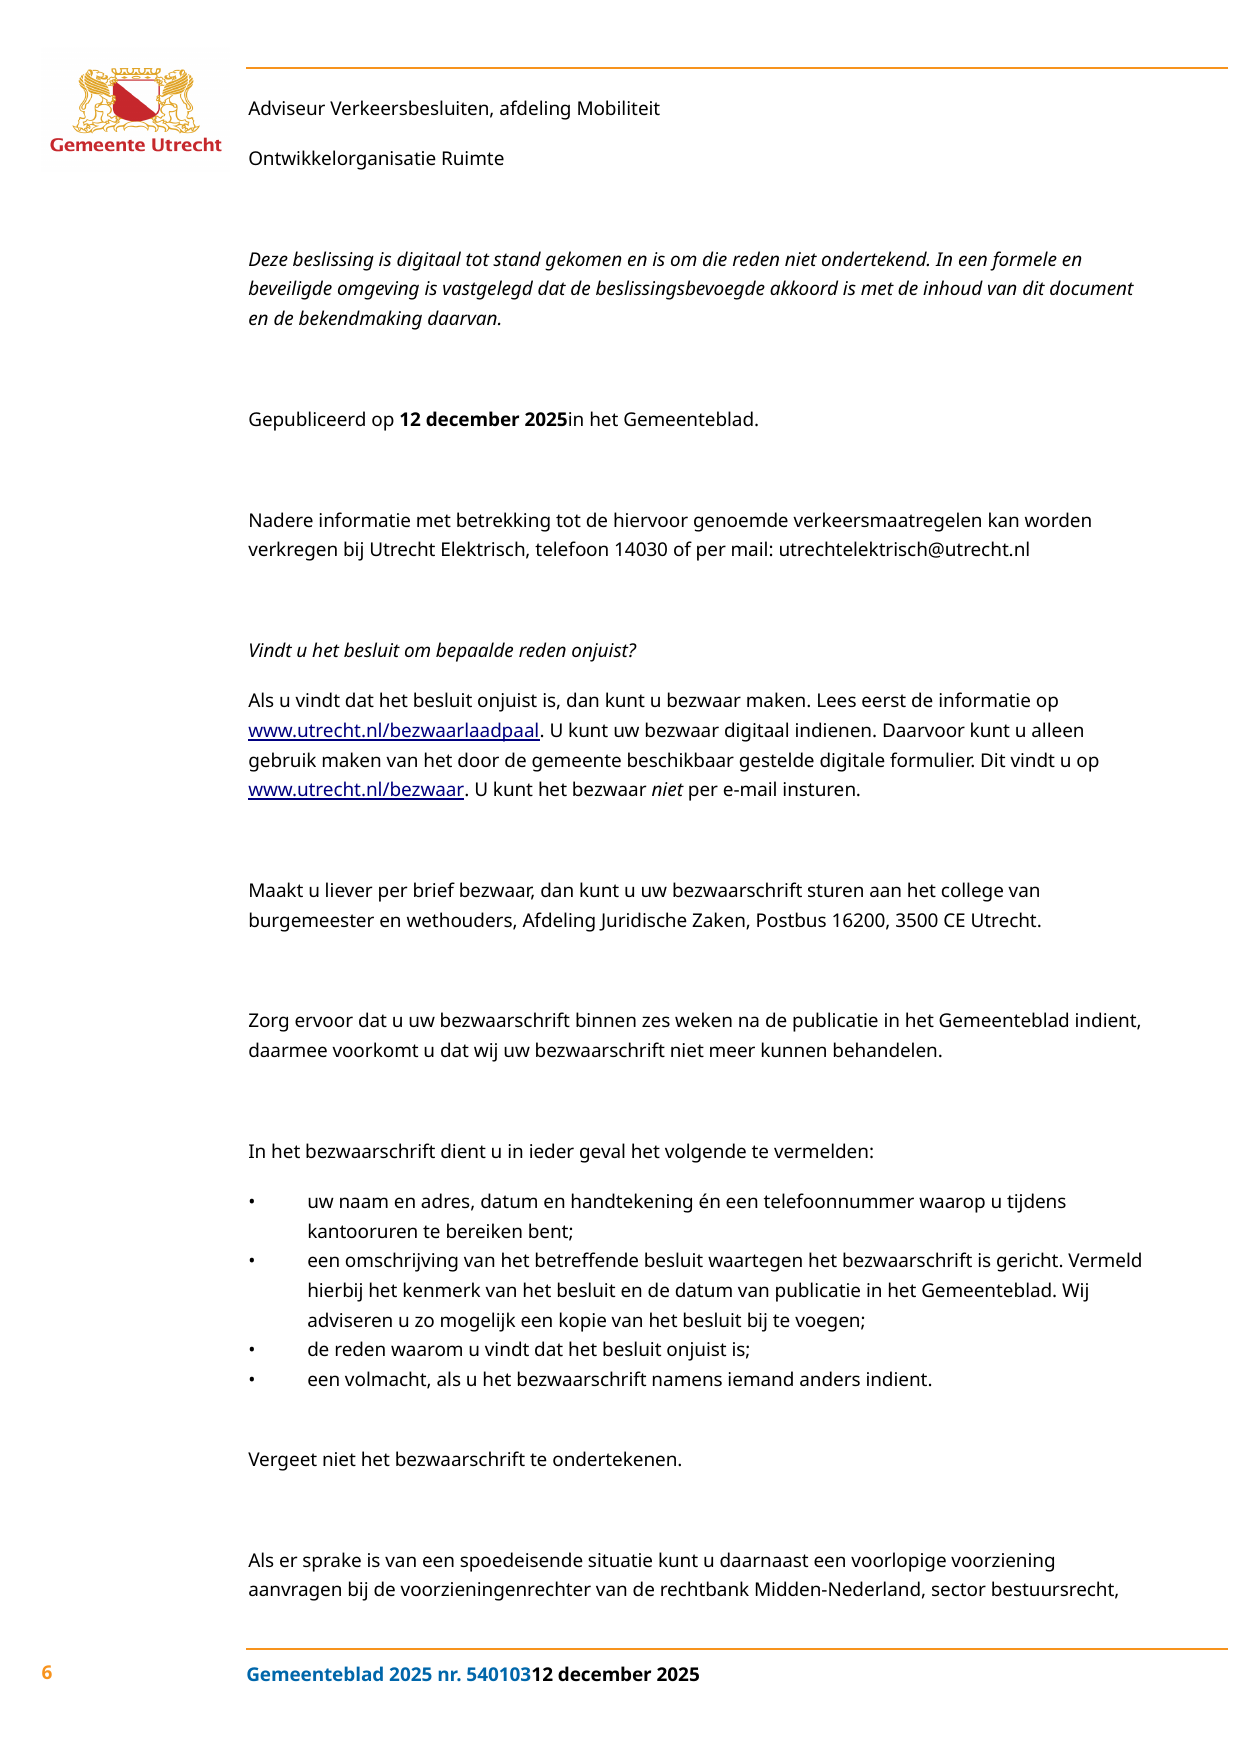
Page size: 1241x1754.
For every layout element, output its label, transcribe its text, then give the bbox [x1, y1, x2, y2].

text Vindt u het besluit om bepaalde reden onjuist? [248, 637, 1152, 663]
text Vergeet niet het bezwaarschrift te ondertekenen. [248, 1446, 1152, 1472]
text Adviseur Verkeersbesluiten, afdeling Mobiliteit [248, 95, 1152, 121]
picture [41, 47, 231, 172]
list een volmacht, als u het bezwaarschrift namens iemand anders indient. [248, 1366, 1152, 1392]
text Maakt u liever per brief bezwaar, dan kunt u uw bezwaarschrift sturen aan het college van burgemeester en wethouders, Afdeling Juridische Zaken, Postbus 16200, 3500 CE Utrecht. [248, 877, 1152, 933]
text Ontwikkelorganisatie Ruimte [248, 145, 1152, 171]
text In het bezwaarschrift dient u in ieder geval het volgende te vermelden: [248, 1138, 1152, 1164]
text Als er sprake is van een spoedeisende situatie kunt u daarnaast een voorlopige voorziening aanvragen bij de voorzieningenrechter van de rechtbank Midden-Nederland, sector bestuursrecht, [248, 1547, 1152, 1602]
list de reden waarom u vindt dat het besluit onjuist is; [248, 1336, 1152, 1362]
list uw naam en adres, datum en handtekening én een telefoonnummer waarop u tijdens kantooruren te bereiken bent; [248, 1188, 1152, 1244]
text Deze beslissing is digitaal tot stand gekomen en is om die reden niet ondertekend. In een formele en beveiligde omgeving is vastgelegd dat de beslissingsbevoegde akkoord is met de inhoud van dit document en de bekendmaking daarvan. [248, 246, 1152, 331]
text Nadere informatie met betrekking tot de hiervoor genoemde verkeersmaatregelen kan worden verkregen bij Utrecht Elektrisch, telefoon 14030 of per mail: utrechtelektrisch@utrecht.nl [248, 507, 1152, 562]
text Gepubliceerd op 12 december 2025in het Gemeenteblad. [248, 406, 1152, 432]
list een omschrijving van het betreffende besluit waartegen het bezwaarschrift is gericht. Vermeld hierbij het kenmerk van het besluit en de datum van publicatie in het Gemeenteblad. Wij adviseren u zo mogelijk een kopie van het besluit bij te voegen; [248, 1248, 1152, 1333]
text Als u vindt dat het besluit onjuist is, dan kunt u bezwaar maken. Lees eerst de informatie op www.utrecht.nl/bezwaarlaadpaal. U kunt uw bezwaar digitaal indienen. Daarvoor kunt u alleen gebruik maken van het door de gemeente beschikbaar gestelde digitale formulier. Dit vindt u op www.utrecht.nl/bezwaar. U kunt het bezwaar niet per e-mail insturen. [248, 688, 1152, 802]
text Zorg ervoor dat u uw bezwaarschrift binnen zes weken na de publicatie in het Gemeenteblad indient, daarmee voorkomt u dat wij uw bezwaarschrift niet meer kunnen behandelen. [248, 1008, 1152, 1063]
